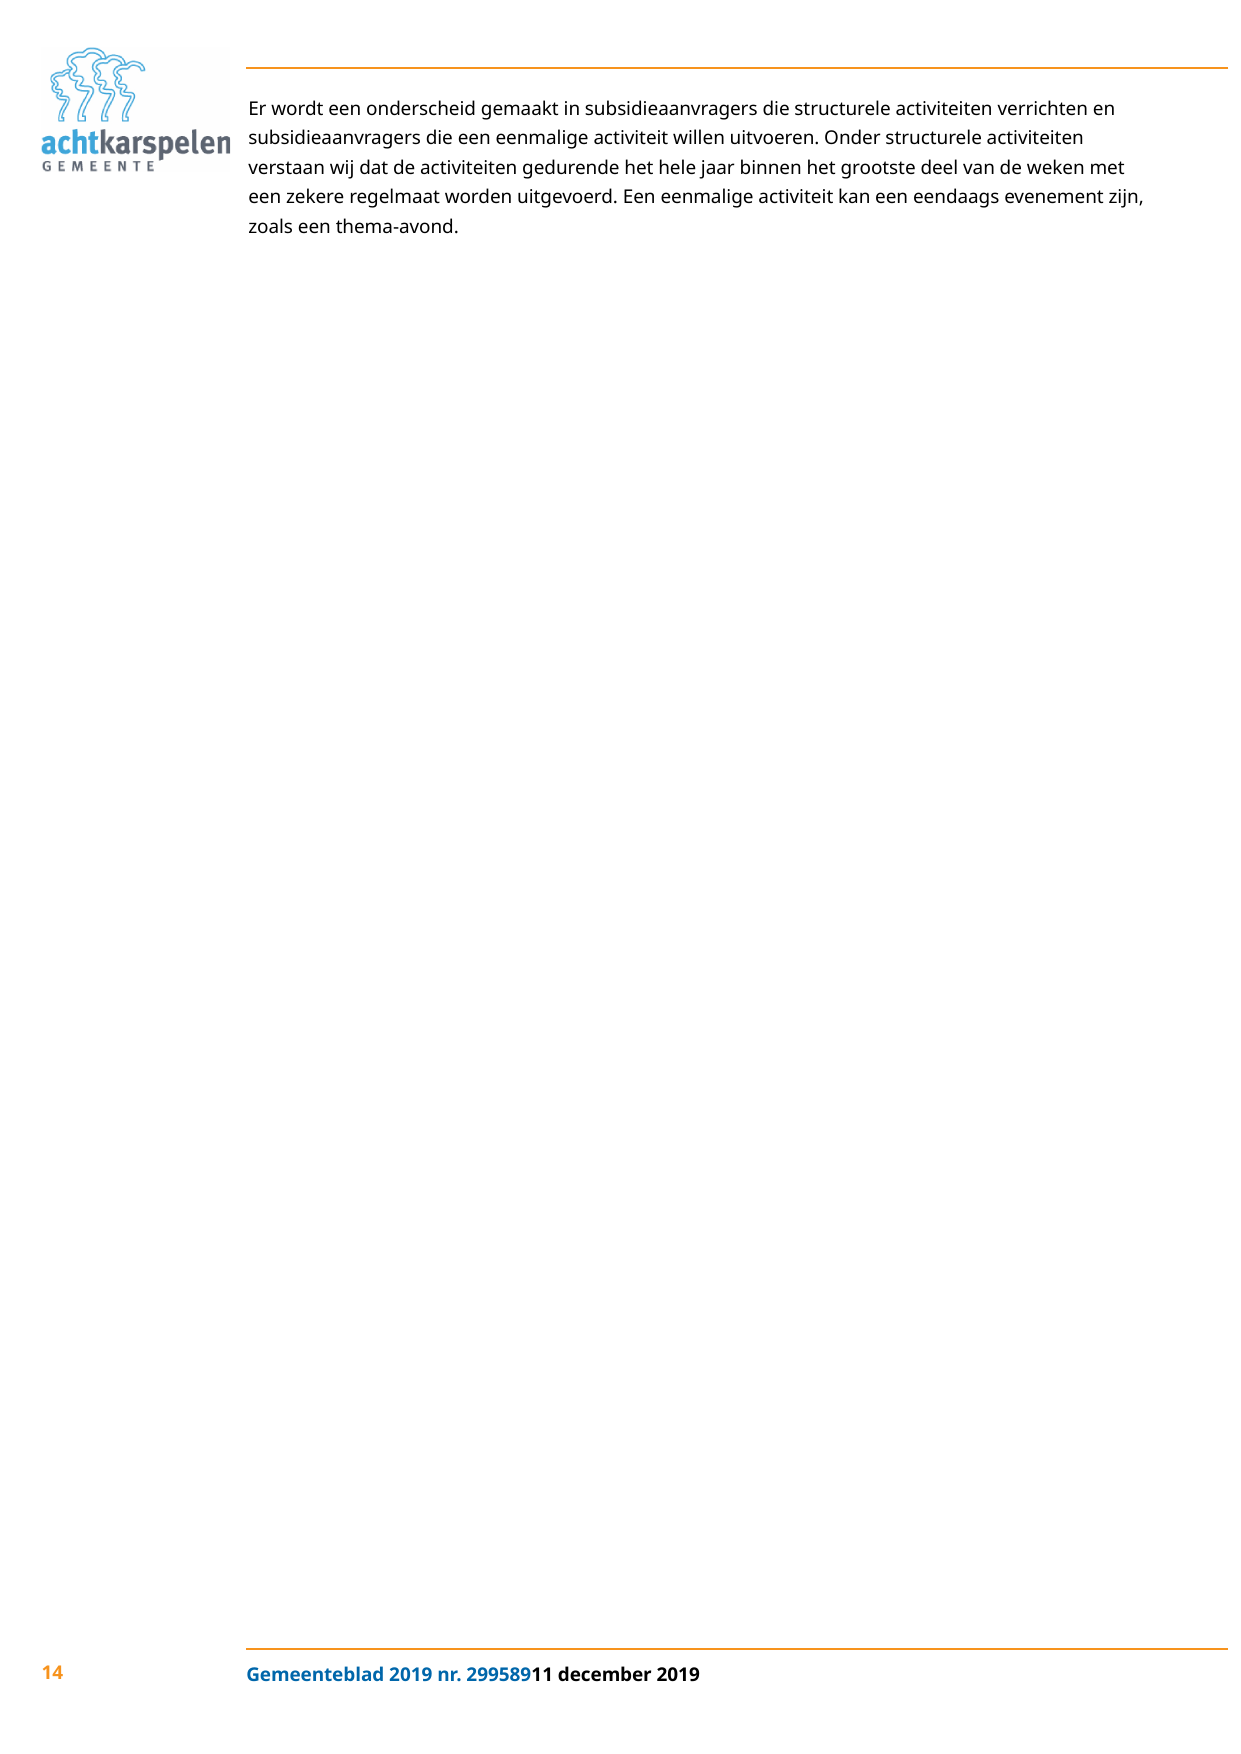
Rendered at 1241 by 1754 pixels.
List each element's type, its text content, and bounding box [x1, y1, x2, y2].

picture [41, 47, 231, 172]
text Er wordt een onderscheid gemaakt in subsidieaanvragers die structurele activiteiten verrichten en subsidieaanvragers die een eenmalige activiteit willen uitvoeren. Onder structurele activiteiten verstaan wij dat de activiteiten gedurende het hele jaar binnen het grootste deel van de weken met een zekere regelmaat worden uitgevoerd. Een eenmalige activiteit kan een eendaags evenement zijn, zoals een thema-avond. [248, 95, 1152, 239]
